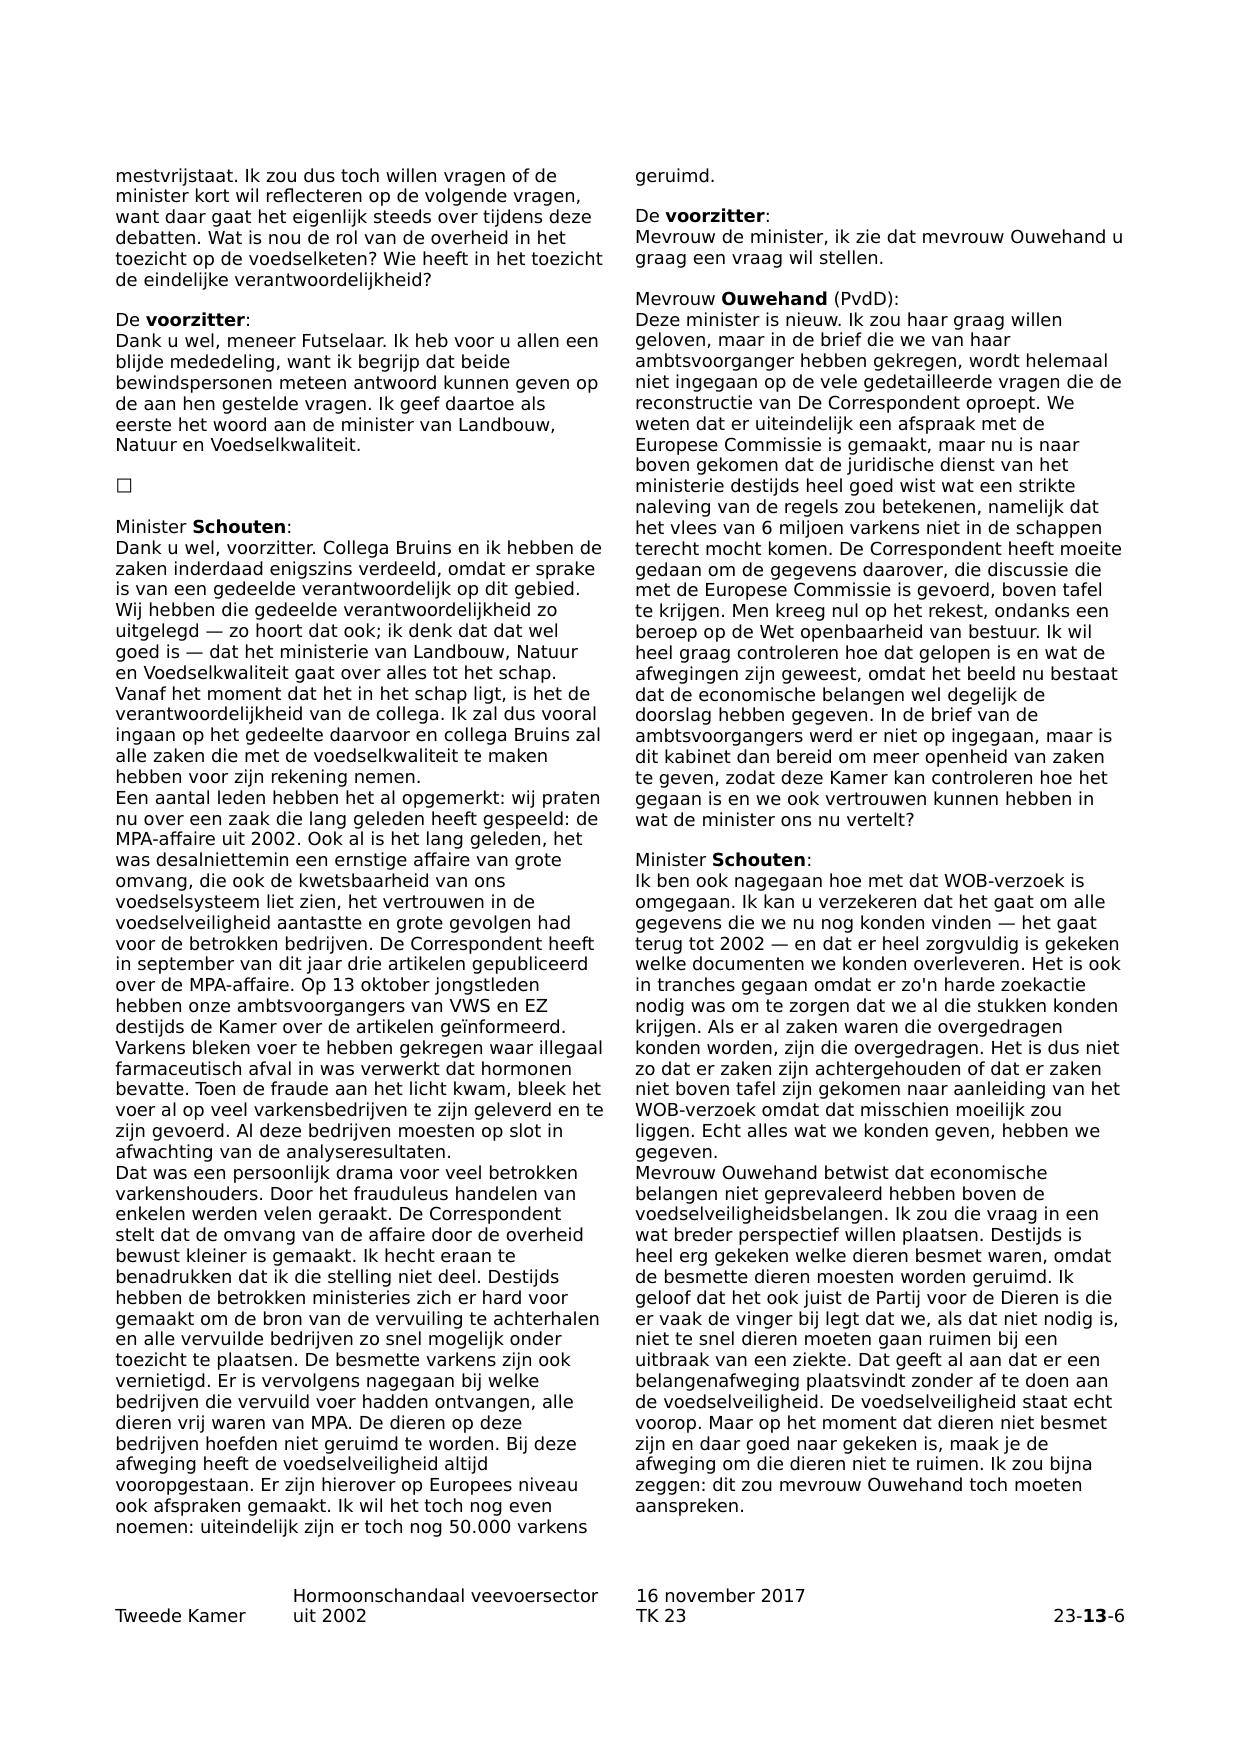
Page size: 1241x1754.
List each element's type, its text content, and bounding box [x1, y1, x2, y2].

text Een aantal leden hebben het al opgemerkt: wij praten nu over een zaak die lang geleden heeft gespeeld: de MPA-affaire uit 2002. Ook al is het lang geleden, het was desalniettemin een ernstige affaire van grote omvang, die ook de kwetsbaarheid van ons voedselsysteem liet zien, het vertrouwen in de voedselveiligheid aantastte en grote gevolgen had voor de betrokken bedrijven. De Correspondent heeft in september van dit jaar drie artikelen gepubliceerd over de MPA-affaire. Op 13 oktober jongstleden hebben onze ambtsvoorgangers van VWS en EZ destijds de Kamer over de artikelen geïnformeerd. Varkens bleken voer te hebben gekregen waar illegaal farmaceutisch afval in was verwerkt dat hormonen bevatte. Toen de fraude aan het licht kwam, bleek het voer al op veel varkensbedrijven te zijn geleverd en te zijn gevoerd. Al deze bedrijven moesten op slot in afwachting van de analyseresultaten. [115, 787, 605, 1162]
text Minister Schouten: [635, 850, 1125, 871]
text Minister Schouten: [115, 517, 605, 537]
text mestvrijstaat. Ik zou dus toch willen vragen of de minister kort wil reflecteren op de volgende vragen, want daar gaat het eigenlijk steeds over tijdens deze debatten. Wat is nou de rol van de overheid in het toezicht op de voedselketen? Wie heeft in het toezicht de eindelijke verantwoordelijkheid? [115, 165, 605, 290]
text De voorzitter: [115, 310, 605, 331]
text De voorzitter: [635, 206, 1125, 227]
text Deze minister is nieuw. Ik zou haar graag willen geloven, maar in de brief die we van haar ambtsvoorganger hebben gekregen, wordt helemaal niet ingegaan op de vele gedetailleerde vragen die de reconstructie van De Correspondent oproept. We weten dat er uiteindelijk een afspraak met de Europese Commissie is gemaakt, maar nu is naar boven gekomen dat de juridische dienst van het ministerie destijds heel goed wist wat een strikte naleving van de regels zou betekenen, namelijk dat het vlees van 6 miljoen varkens niet in de schappen terecht mocht komen. De Correspondent heeft moeite gedaan om de gegevens daarover, die discussie die met de Europese Commissie is gevoerd, boven tafel te krijgen. Men kreeg nul op het rekest, ondanks een beroep op de Wet openbaarheid van bestuur. Ik wil heel graag controleren hoe dat gelopen is en wat de afwegingen zijn geweest, omdat het beeld nu bestaat dat de economische belangen wel degelijk de doorslag hebben gegeven. In de brief van de ambtsvoorgangers werd er niet op ingegaan, maar is dit kabinet dan bereid om meer openheid van zaken te geven, zodat deze Kamer kan controleren hoe het gegaan is en we ook vertrouwen kunnen hebben in wat de minister ons nu vertelt? [635, 309, 1125, 830]
text Mevrouw Ouwehand (PvdD): [635, 288, 1125, 309]
text Dank u wel, voorzitter. Collega Bruins en ik hebben de zaken inderdaad enigszins verdeeld, omdat er sprake is van een gedeelde verantwoordelijk op dit gebied. Wij hebben die gedeelde verantwoordelijkheid zo uitgelegd — zo hoort dat ook; ik denk dat dat wel goed is — dat het ministerie van Landbouw, Natuur en Voedselkwaliteit gaat over alles tot het schap. Vanaf het moment dat het in het schap ligt, is het de verantwoordelijkheid van de collega. Ik zal dus vooral ingaan op het gedeelte daarvoor en collega Bruins zal alle zaken die met de voedselkwaliteit te maken hebben voor zijn rekening nemen. [115, 537, 605, 787]
text Mevrouw de minister, ik zie dat mevrouw Ouwehand u graag een vraag wil stellen. [635, 227, 1125, 268]
text Mevrouw Ouwehand betwist dat economische belangen niet geprevaleerd hebben boven de voedselveiligheidsbelangen. Ik zou die vraag in een wat breder perspectief willen plaatsen. Destijds is heel erg gekeken welke dieren besmet waren, omdat de besmette dieren moesten worden geruimd. Ik geloof dat het ook juist de Partij voor de Dieren is die er vaak de vinger bij legt dat we, als dat niet nodig is, niet te snel dieren moeten gaan ruimen bij een uitbraak van een ziekte. Dat geeft al aan dat er een belangenafweging plaatsvindt zonder af te doen aan de voedselveiligheid. De voedselveiligheid staat echt voorop. Maar op het moment dat dieren niet besmet zijn en daar goed naar gekeken is, maak je de afweging om die dieren niet te ruimen. Ik zou bijna zeggen: dit zou mevrouw Ouwehand toch moeten aanspreken. [635, 1162, 1125, 1517]
text Dank u wel, meneer Futselaar. Ik heb voor u allen een blijde mededeling, want ik begrijp dat beide bewindspersonen meteen antwoord kunnen geven op de aan hen gestelde vragen. Ik geef daartoe als eerste het woord aan de minister van Landbouw, Natuur en Voedselkwaliteit. [115, 331, 605, 456]
text Dat was een persoonlijk drama voor veel betrokken varkenshouders. Door het frauduleus handelen van enkelen werden velen geraakt. De Correspondent stelt dat de omvang van de affaire door de overheid bewust kleiner is gemaakt. Ik hecht eraan te benadrukken dat ik die stelling niet deel. Destijds hebben de betrokken ministeries zich er hard voor gemaakt om de bron van de vervuiling te achterhalen en alle vervuilde bedrijven zo snel mogelijk onder toezicht te plaatsen. De besmette varkens zijn ook vernietigd. Er is vervolgens nagegaan bij welke bedrijven die vervuild voer hadden ontvangen, alle dieren vrij waren van MPA. De dieren op deze bedrijven hoefden niet geruimd te worden. Bij deze afweging heeft de voedselveiligheid altijd vooropgestaan. Er zijn hierover op Europees niveau ook afspraken gemaakt. Ik wil het toch nog even noemen: uiteindelijk zijn er toch nog 50.000 varkens [115, 1162, 605, 1537]
text ⬜ [115, 476, 605, 497]
text Ik ben ook nagegaan hoe met dat WOB-verzoek is omgegaan. Ik kan u verzekeren dat het gaat om alle gegevens die we nu nog konden vinden — het gaat terug tot 2002 — en dat er heel zorgvuldig is gekeken welke documenten we konden overleveren. Het is ook in tranches gegaan omdat er zo'n harde zoekactie nodig was om te zorgen dat we al die stukken konden krijgen. Als er al zaken waren die overgedragen konden worden, zijn die overgedragen. Het is dus niet zo dat er zaken zijn achtergehouden of dat er zaken niet boven tafel zijn gekomen naar aanleiding van het WOB-verzoek omdat dat misschien moeilijk zou liggen. Echt alles wat we konden geven, hebben we gegeven. [635, 871, 1125, 1162]
text geruimd. [635, 165, 1125, 186]
